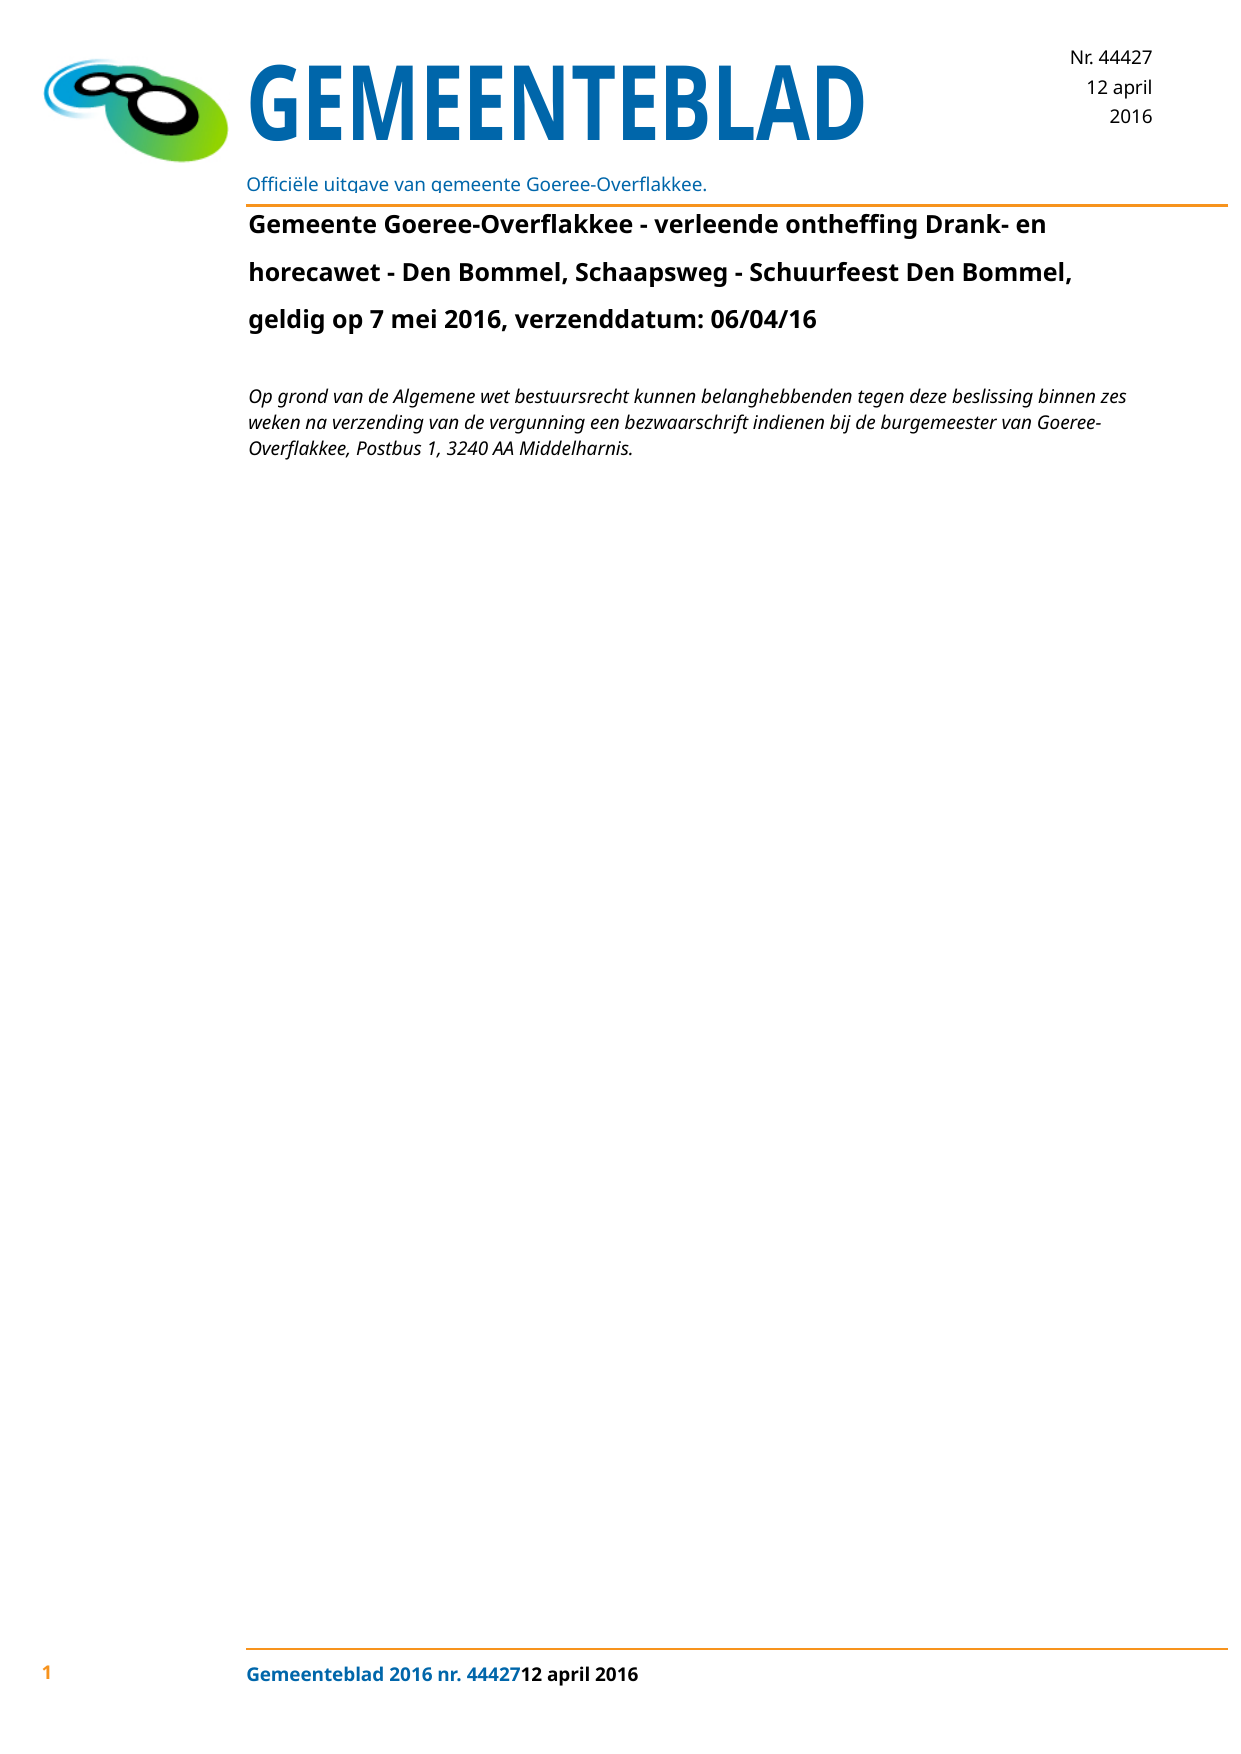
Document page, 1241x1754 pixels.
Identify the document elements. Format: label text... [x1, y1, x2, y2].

picture [41, 47, 231, 172]
text Gemeente Goeree-Overflakkee - verleende ontheffing Drank- en horecawet - Den Bommel, Schaapsweg - Schuurfeest Den Bommel, geldig op 7 mei 2016, verzenddatum: 06/04/16 [248, 207, 1152, 336]
text Op grond van de Algemene wet bestuursrecht kunnen belanghebbenden tegen deze beslissing binnen zes weken na verzending van de vergunning een bezwaarschrift indienen bij de burgemeester van Goeree-Overflakkee, Postbus 1, 3240 AA Middelharnis. [248, 384, 1152, 461]
